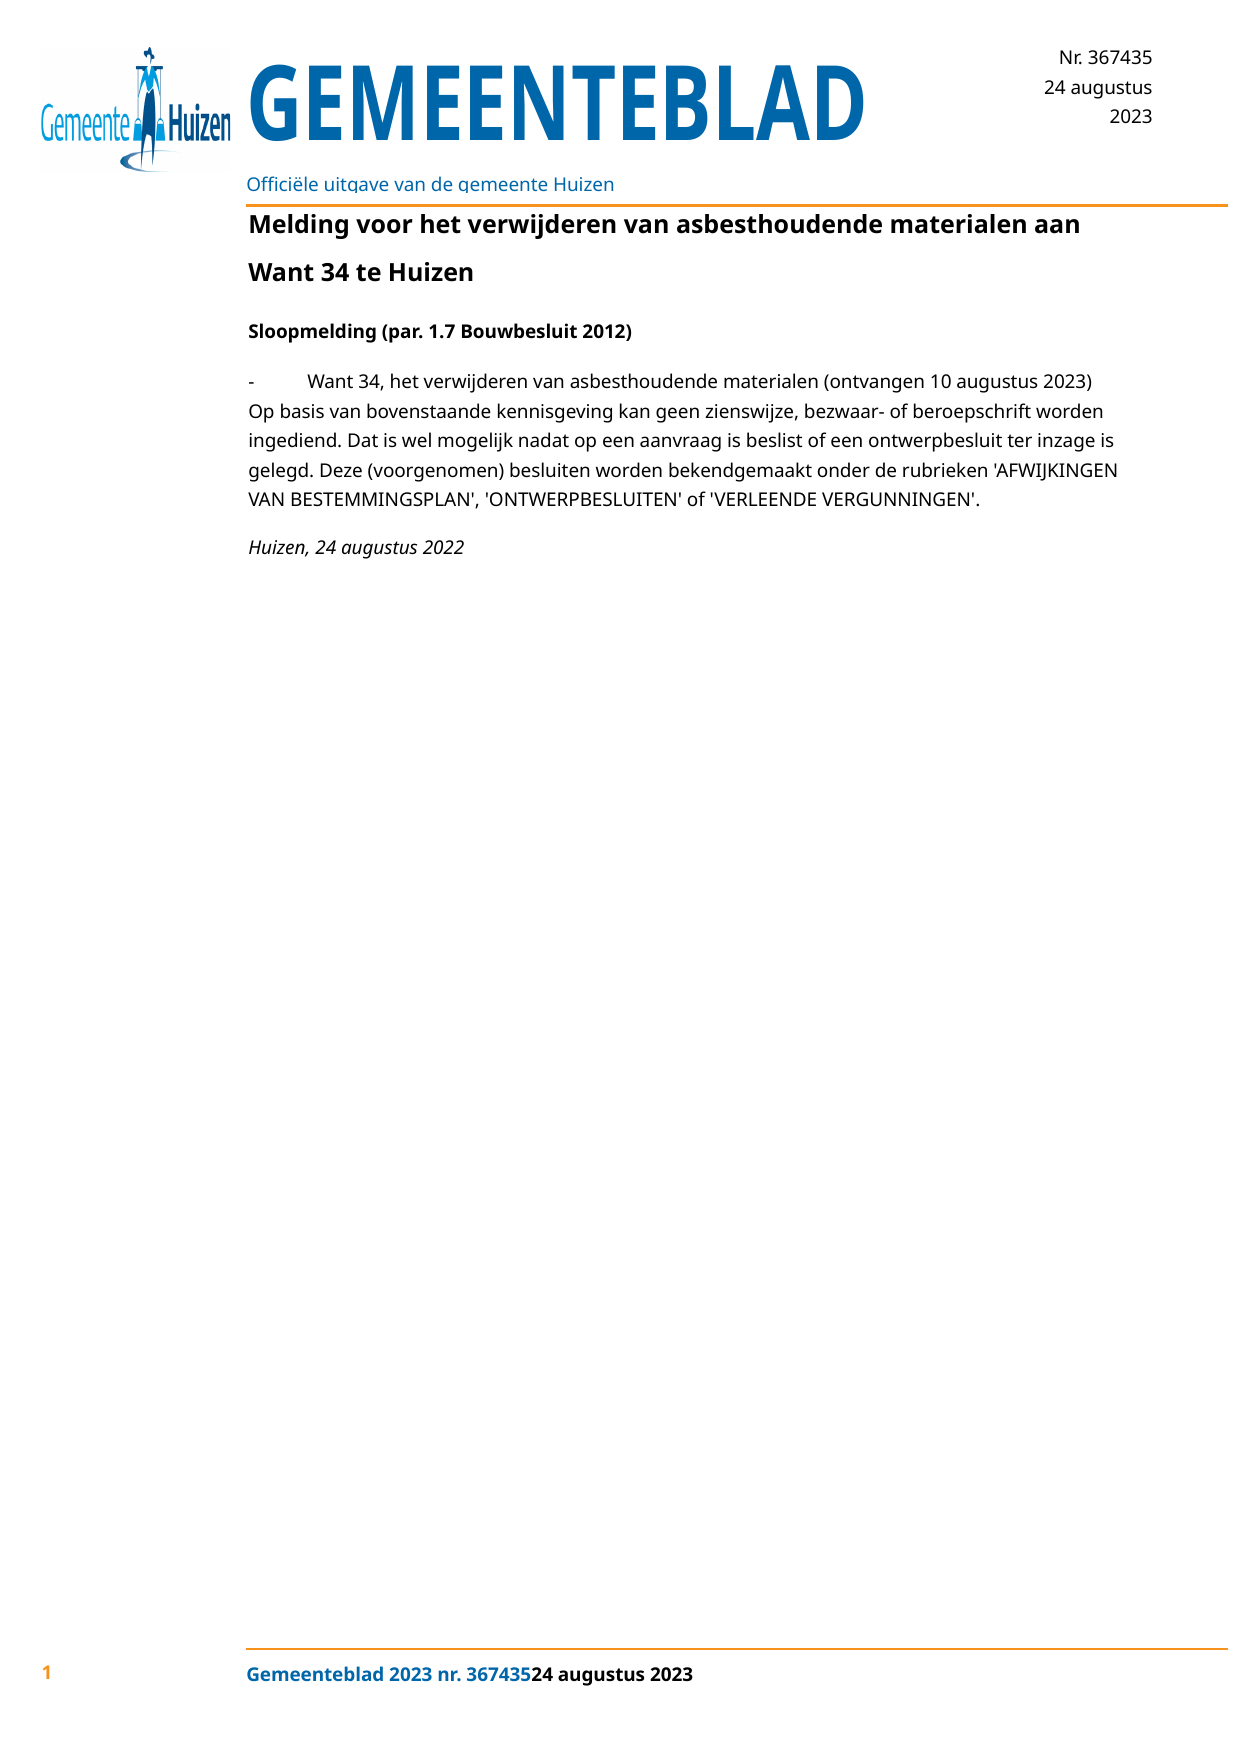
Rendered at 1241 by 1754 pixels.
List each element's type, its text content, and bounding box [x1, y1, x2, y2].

picture [41, 47, 231, 172]
text Huizen, 24 augustus 2022 [248, 534, 1152, 560]
list Want 34, het verwijderen van asbesthoudende materialen (ontvangen 10 augustus 2023) [248, 368, 1152, 394]
text Sloopmelding (par. 1.7 Bouwbesluit 2012) [248, 318, 1152, 344]
text Melding voor het verwijderen van asbesthoudende materialen aan Want 34 te Huizen [248, 207, 1152, 288]
text Op basis van bovenstaande kennisgeving kan geen zienswijze, bezwaar- of beroepschrift worden ingediend. Dat is wel mogelijk nadat op een aanvraag is beslist of een ontwerpbesluit ter inzage is gelegd. Deze (voorgenomen) besluiten worden bekendgemaakt onder de rubrieken 'AFWIJKINGEN VAN BESTEMMINGSPLAN', 'ONTWERPBESLUITEN' of 'VERLEENDE VERGUNNINGEN'. [248, 398, 1152, 512]
